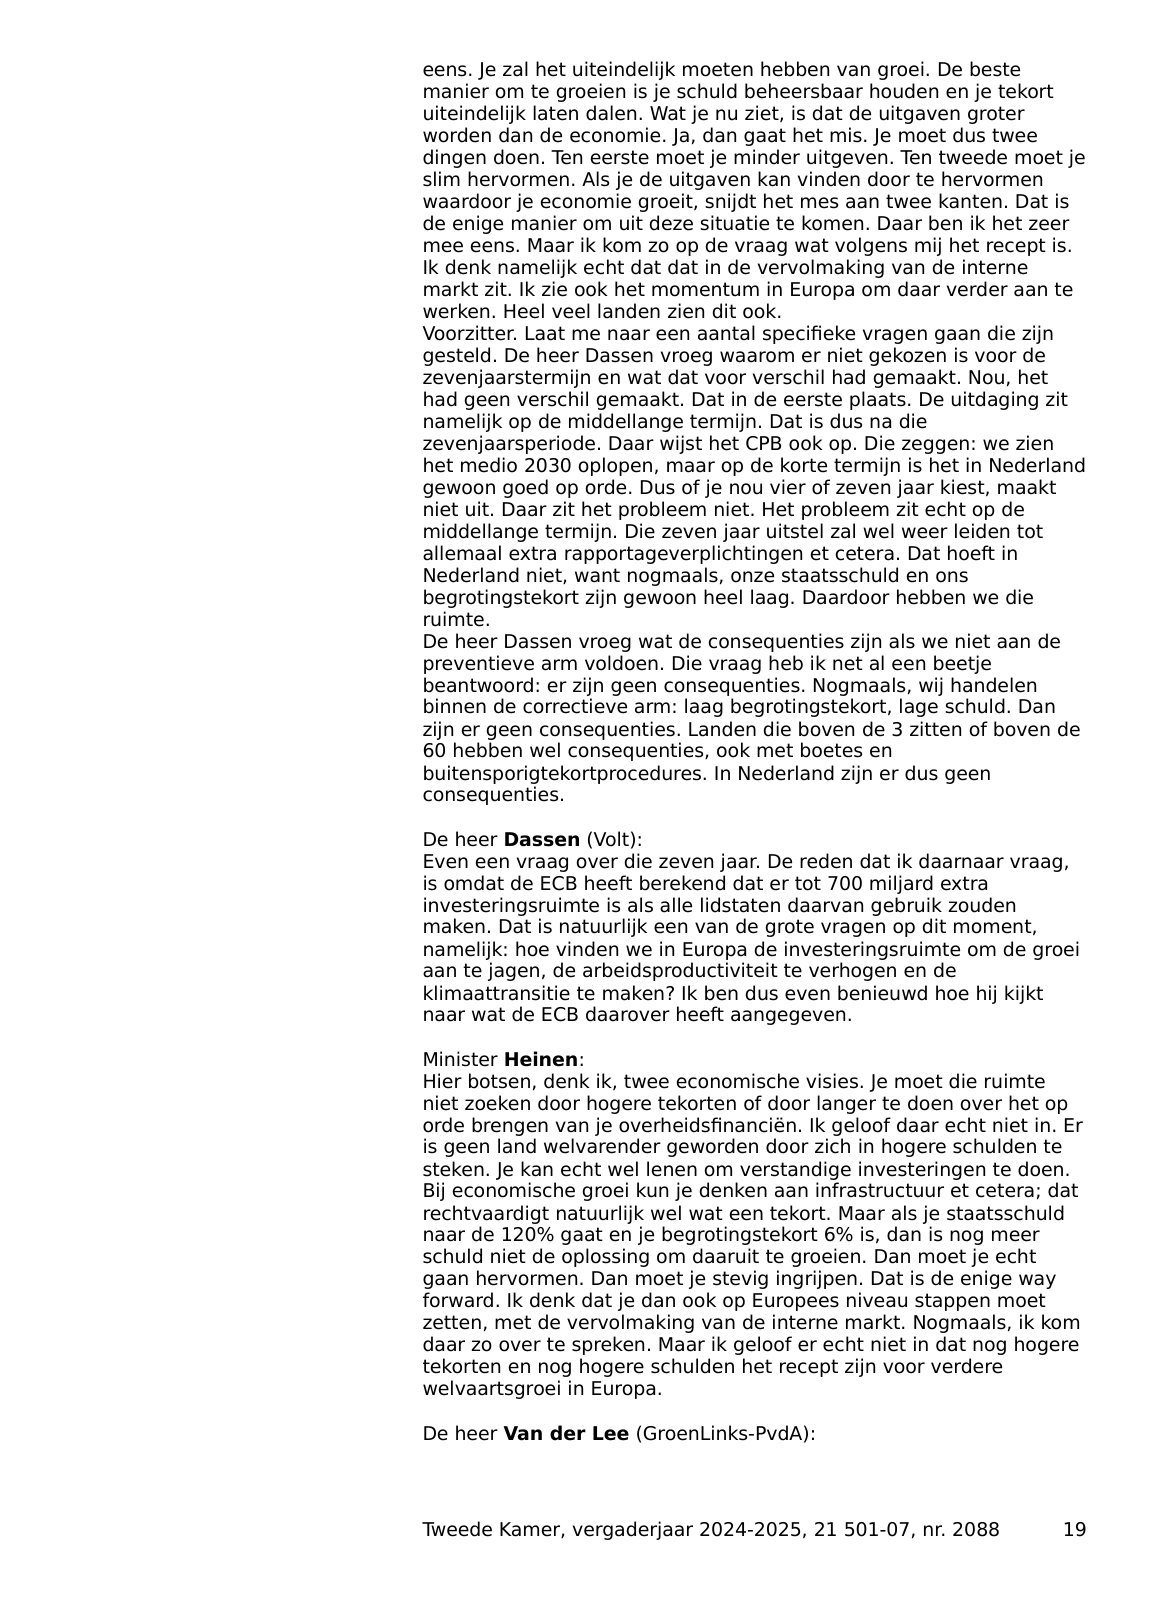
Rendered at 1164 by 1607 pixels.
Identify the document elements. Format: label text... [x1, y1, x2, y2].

text Hier botsen, denk ik, twee economische visies. Je moet die ruimte niet zoeken door hogere tekorten of door langer te doen over het op orde brengen van je overheidsfinanciën. Ik geloof daar echt niet in. Er is geen land welvarender geworden door zich in hogere schulden te steken. Je kan echt wel lenen om verstandige investeringen te doen. Bij economische groei kun je denken aan infrastructuur et cetera; dat rechtvaardigt natuurlijk wel wat een tekort. Maar als je staatsschuld naar de 120% gaat en je begrotingstekort 6% is, dan is nog meer schuld niet de oplossing om daaruit te groeien. Dan moet je echt gaan hervormen. Dan moet je stevig ingrijpen. Dat is de enige way forward. Ik denk dat je dan ook op Europees niveau stappen moet zetten, met de vervolmaking van de interne markt. Nogmaals, ik kom daar zo over te spreken. Maar ik geloof er echt niet in dat nog hogere tekorten en nog hogere schulden het recept zijn voor verdere welvaartsgroei in Europa. [422, 1071, 1087, 1400]
text De heer Dassen (Volt): [422, 828, 1087, 851]
text Voorzitter. Laat me naar een aantal specifieke vragen gaan die zijn gesteld. De heer Dassen vroeg waarom er niet gekozen is voor de zevenjaarstermijn en wat dat voor verschil had gemaakt. Nou, het had geen verschil gemaakt. Dat in de eerste plaats. De uitdaging zit namelijk op de middellange termijn. Dat is dus na die zevenjaarsperiode. Daar wijst het CPB ook op. Die zeggen: we zien het medio 2030 oplopen, maar op de korte termijn is het in Nederland gewoon goed op orde. Dus of je nou vier of zeven jaar kiest, maakt niet uit. Daar zit het probleem niet. Het probleem zit echt op de middellange termijn. Die zeven jaar uitstel zal wel weer leiden tot allemaal extra rapportageverplichtingen et cetera. Dat hoeft in Nederland niet, want nogmaals, onze staatsschuld en ons begrotingstekort zijn gewoon heel laag. Daardoor hebben we die ruimte. [422, 323, 1087, 631]
text De heer Dassen vroeg wat de consequenties zijn als we niet aan de preventieve arm voldoen. Die vraag heb ik net al een beetje beantwoord: er zijn geen consequenties. Nogmaals, wij handelen binnen de correctieve arm: laag begrotingstekort, lage schuld. Dan zijn er geen consequenties. Landen die boven de 3 zitten of boven de 60 hebben wel consequenties, ook met boetes en buitensporigtekortprocedures. In Nederland zijn er dus geen consequenties. [422, 631, 1087, 806]
text De heer Van der Lee (GroenLinks-PvdA): [422, 1422, 1087, 1444]
text eens. Je zal het uiteindelijk moeten hebben van groei. De beste manier om te groeien is je schuld beheersbaar houden en je tekort uiteindelijk laten dalen. Wat je nu ziet, is dat de uitgaven groter worden dan de economie. Ja, dan gaat het mis. Je moet dus twee dingen doen. Ten eerste moet je minder uitgeven. Ten tweede moet je slim hervormen. Als je de uitgaven kan vinden door te hervormen waardoor je economie groeit, snijdt het mes aan twee kanten. Dat is de enige manier om uit deze situatie te komen. Daar ben ik het zeer mee eens. Maar ik kom zo op de vraag wat volgens mij het recept is. Ik denk namelijk echt dat dat in de vervolmaking van de interne markt zit. Ik zie ook het momentum in Europa om daar verder aan te werken. Heel veel landen zien dit ook. [422, 59, 1087, 323]
text Minister Heinen: [422, 1048, 1087, 1071]
text Even een vraag over die zeven jaar. De reden dat ik daarnaar vraag, is omdat de ECB heeft berekend dat er tot 700 miljard extra investeringsruimte is als alle lidstaten daarvan gebruik zouden maken. Dat is natuurlijk een van de grote vragen op dit moment, namelijk: hoe vinden we in Europa de investeringsruimte om de groei aan te jagen, de arbeidsproductiviteit te verhogen en de klimaattransitie te maken? Ik ben dus even benieuwd hoe hij kijkt naar wat de ECB daarover heeft aangegeven. [422, 851, 1087, 1026]
